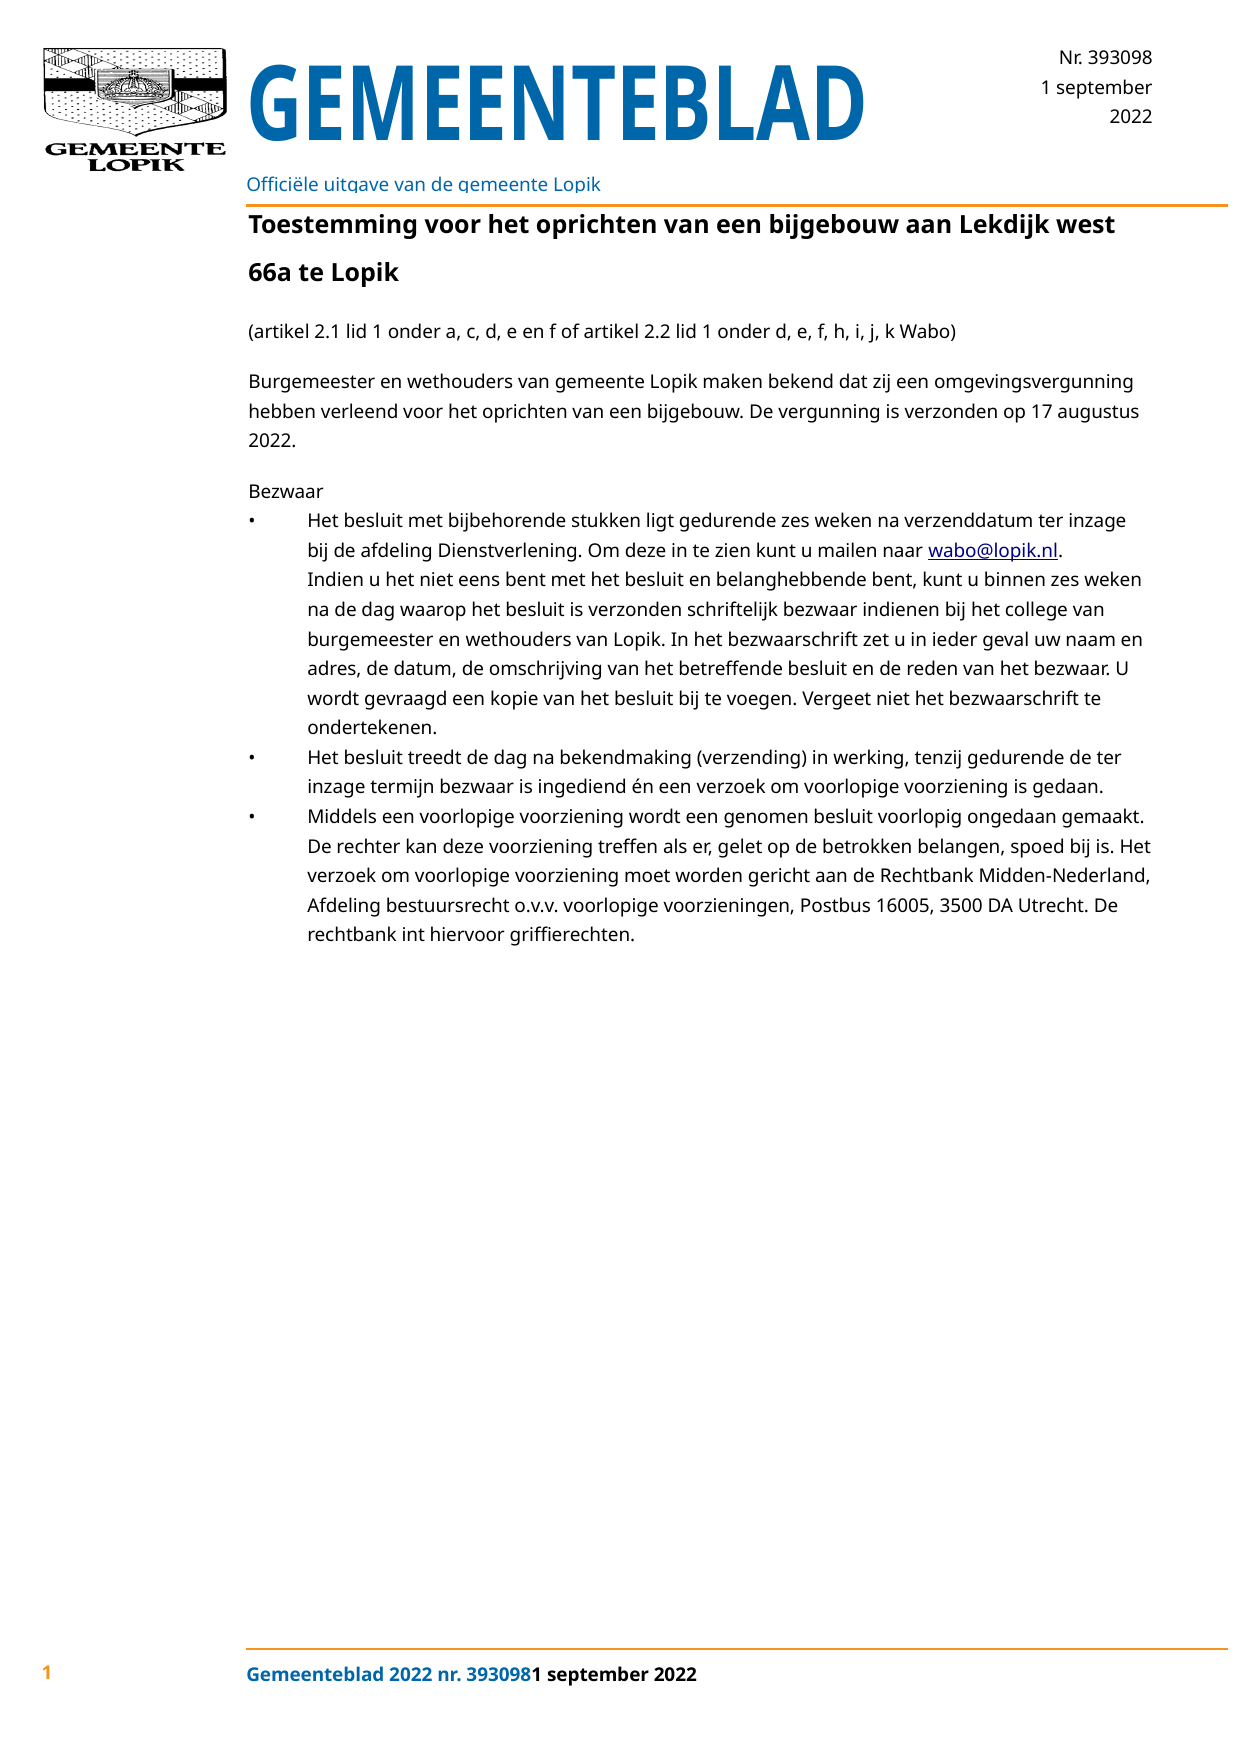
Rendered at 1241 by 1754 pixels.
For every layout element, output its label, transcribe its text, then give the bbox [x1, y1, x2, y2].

text Burgemeester en wethouders van gemeente Lopik maken bekend dat zij een omgevingsvergunning hebben verleend voor het oprichten van een bijgebouw. De vergunning is verzonden op 17 augustus 2022. [248, 368, 1152, 453]
list Middels een voorlopige voorziening wordt een genomen besluit voorlopig ongedaan gemaakt. De rechter kan deze voorziening treffen als er, gelet op de betrokken belangen, spoed bij is. Het verzoek om voorlopige voorziening moet worden gericht aan de Rechtbank Midden-Nederland, Afdeling bestuursrecht o.v.v. voorlopige voorzieningen, Postbus 16005, 3500 DA Utrecht. De rechtbank int hiervoor griffierechten. [248, 803, 1152, 947]
list Het besluit met bijbehorende stukken ligt gedurende zes weken na verzenddatum ter inzage bij de afdeling Dienstverlening. Om deze in te zien kunt u mailen naar wabo@lopik.nl. [248, 507, 1152, 563]
list Indien u het niet eens bent met het besluit en belanghebbende bent, kunt u binnen zes weken na de dag waarop het besluit is verzonden schriftelijk bezwaar indienen bij het college van burgemeester en wethouders van Lopik. In het bezwaarschrift zet u in ieder geval uw naam en adres, de datum, de omschrijving van het betreffende besluit en de reden van het bezwaar. U wordt gevraagd een kopie van het besluit bij te voegen. Vergeet niet het bezwaarschrift te ondertekenen. [248, 567, 1152, 740]
picture [41, 47, 231, 172]
text (artikel 2.1 lid 1 onder a, c, d, e en f of artikel 2.2 lid 1 onder d, e, f, h, i, j, k Wabo) [248, 318, 1152, 344]
text Bezwaar [248, 478, 1152, 504]
text Toestemming voor het oprichten van een bijgebouw aan Lekdijk west 66a te Lopik [248, 207, 1152, 288]
list Het besluit treedt de dag na bekendmaking (verzending) in werking, tenzij gedurende de ter inzage termijn bezwaar is ingediend én een verzoek om voorlopige voorziening is gedaan. [248, 744, 1152, 799]
